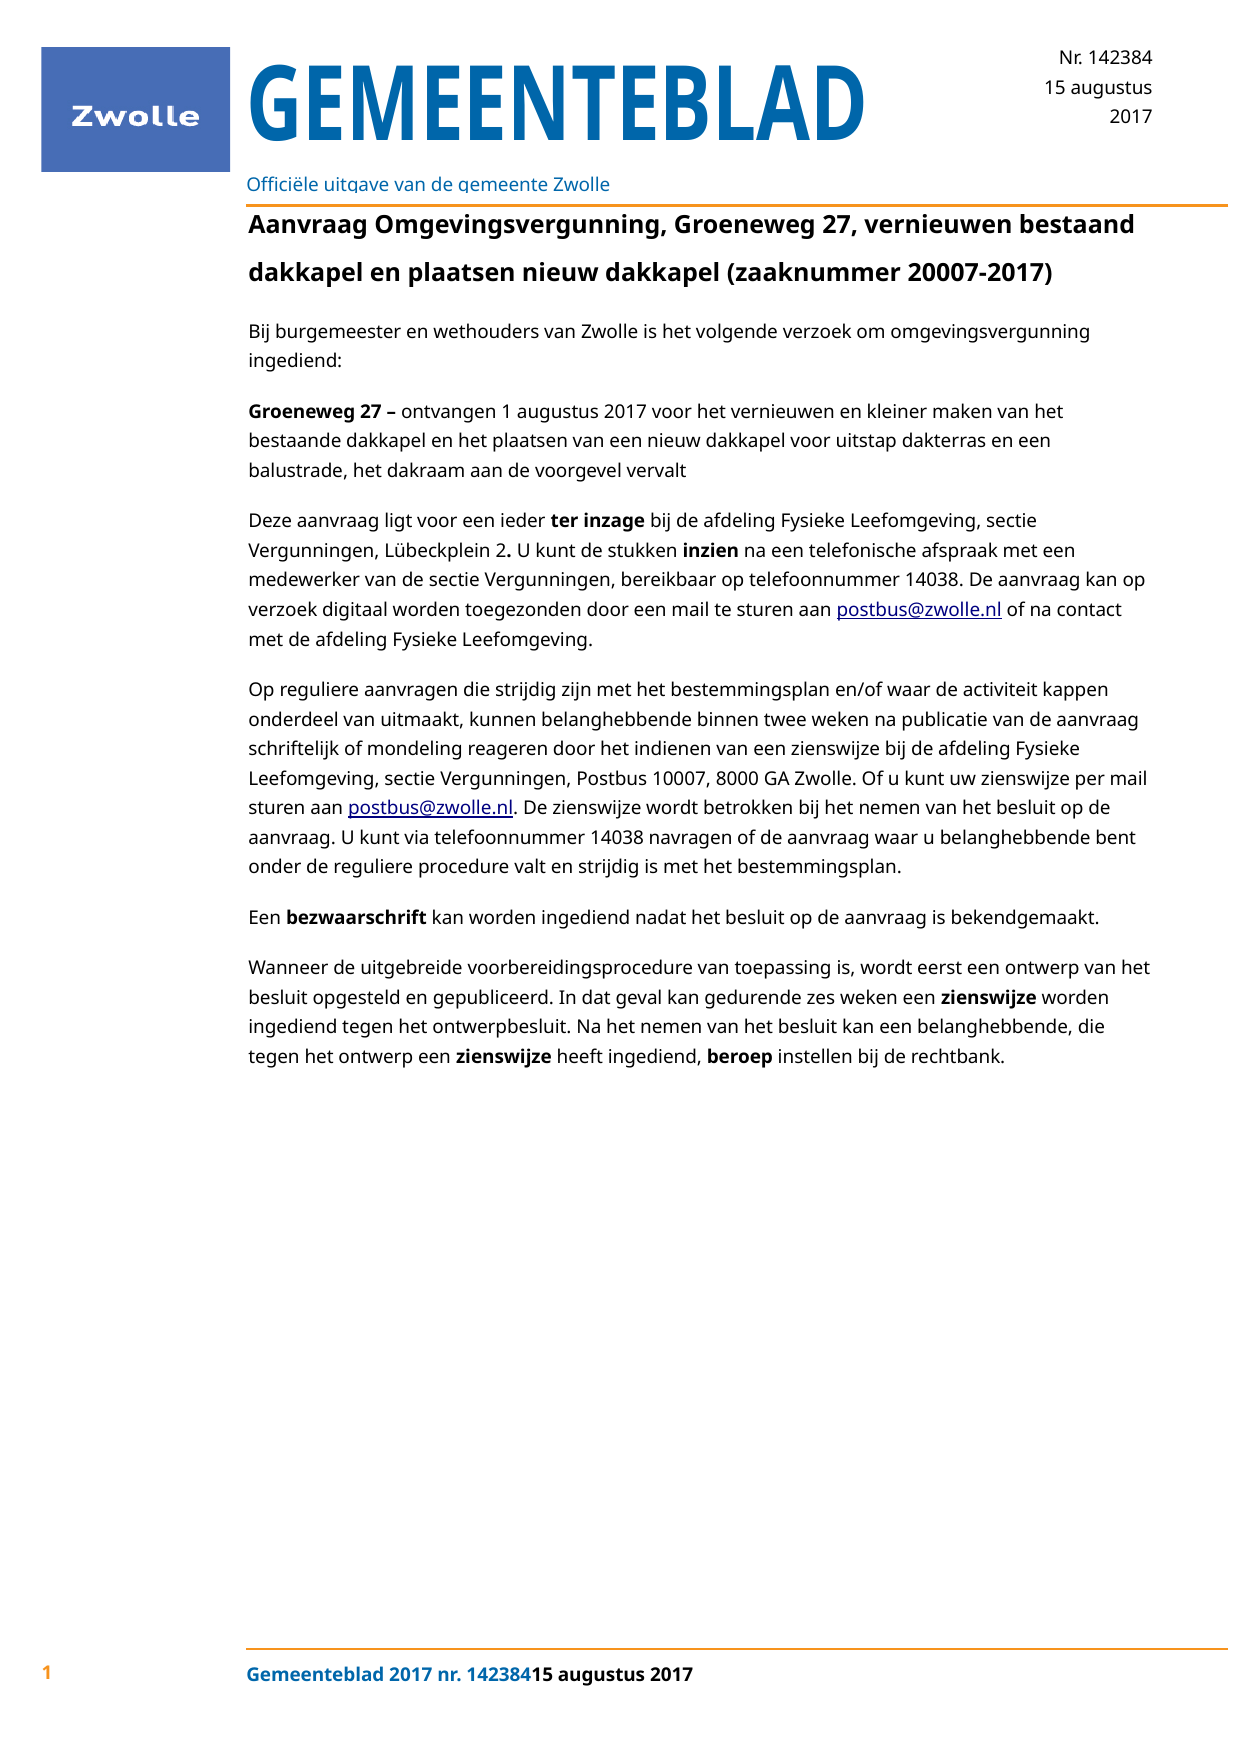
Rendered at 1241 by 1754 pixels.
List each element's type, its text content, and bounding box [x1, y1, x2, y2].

text Bij burgemeester en wethouders van Zwolle is het volgende verzoek om omgevingsvergunning ingediend: [248, 318, 1152, 373]
text Deze aanvraag ligt voor een ieder ter inzage bij de afdeling Fysieke Leefomgeving, sectie Vergunningen, Lübeckplein 2. U kunt de stukken inzien na een telefonische afspraak met een medewerker van de sectie Vergunningen, bereikbaar op telefoonnummer 14038. De aanvraag kan op verzoek digitaal worden toegezonden door een mail te sturen aan postbus@zwolle.nl of na contact met de afdeling Fysieke Leefomgeving. [248, 507, 1152, 652]
text Aanvraag Omgevingsvergunning, Groeneweg 27, vernieuwen bestaand dakkapel en plaatsen nieuw dakkapel (zaaknummer 20007-2017) [248, 207, 1152, 288]
text Een bezwaarschrift kan worden ingediend nadat het besluit op de aanvraag is bekendgemaakt. [248, 904, 1152, 930]
text Op reguliere aanvragen die strijdig zijn met het bestemmingsplan en/of waar de activiteit kappen onderdeel van uitmaakt, kunnen belanghebbende binnen twee weken na publicatie van de aanvraag schriftelijk of mondeling reageren door het indienen van een zienswijze bij de afdeling Fysieke Leefomgeving, sectie Vergunningen, Postbus 10007, 8000 GA Zwolle. Of u kunt uw zienswijze per mail sturen aan postbus@zwolle.nl. De zienswijze wordt betrokken bij het nemen van het besluit op de aanvraag. U kunt via telefoonnummer 14038 navragen of de aanvraag waar u belanghebbende bent onder de reguliere procedure valt en strijdig is met het bestemmingsplan. [248, 676, 1152, 879]
text Wanneer de uitgebreide voorbereidingsprocedure van toepassing is, wordt eerst een ontwerp van het besluit opgesteld en gepubliceerd. In dat geval kan gedurende zes weken een zienswijze worden ingediend tegen het ontwerpbesluit. Na het nemen van het besluit kan een belanghebbende, die tegen het ontwerp een zienswijze heeft ingediend, beroep instellen bij de rechtbank. [248, 954, 1152, 1069]
text Groeneweg 27 – ontvangen 1 augustus 2017 voor het vernieuwen en kleiner maken van het bestaande dakkapel en het plaatsen van een nieuw dakkapel voor uitstap dakterras en een balustrade, het dakraam aan de voorgevel vervalt [248, 398, 1152, 483]
picture [41, 47, 231, 172]
